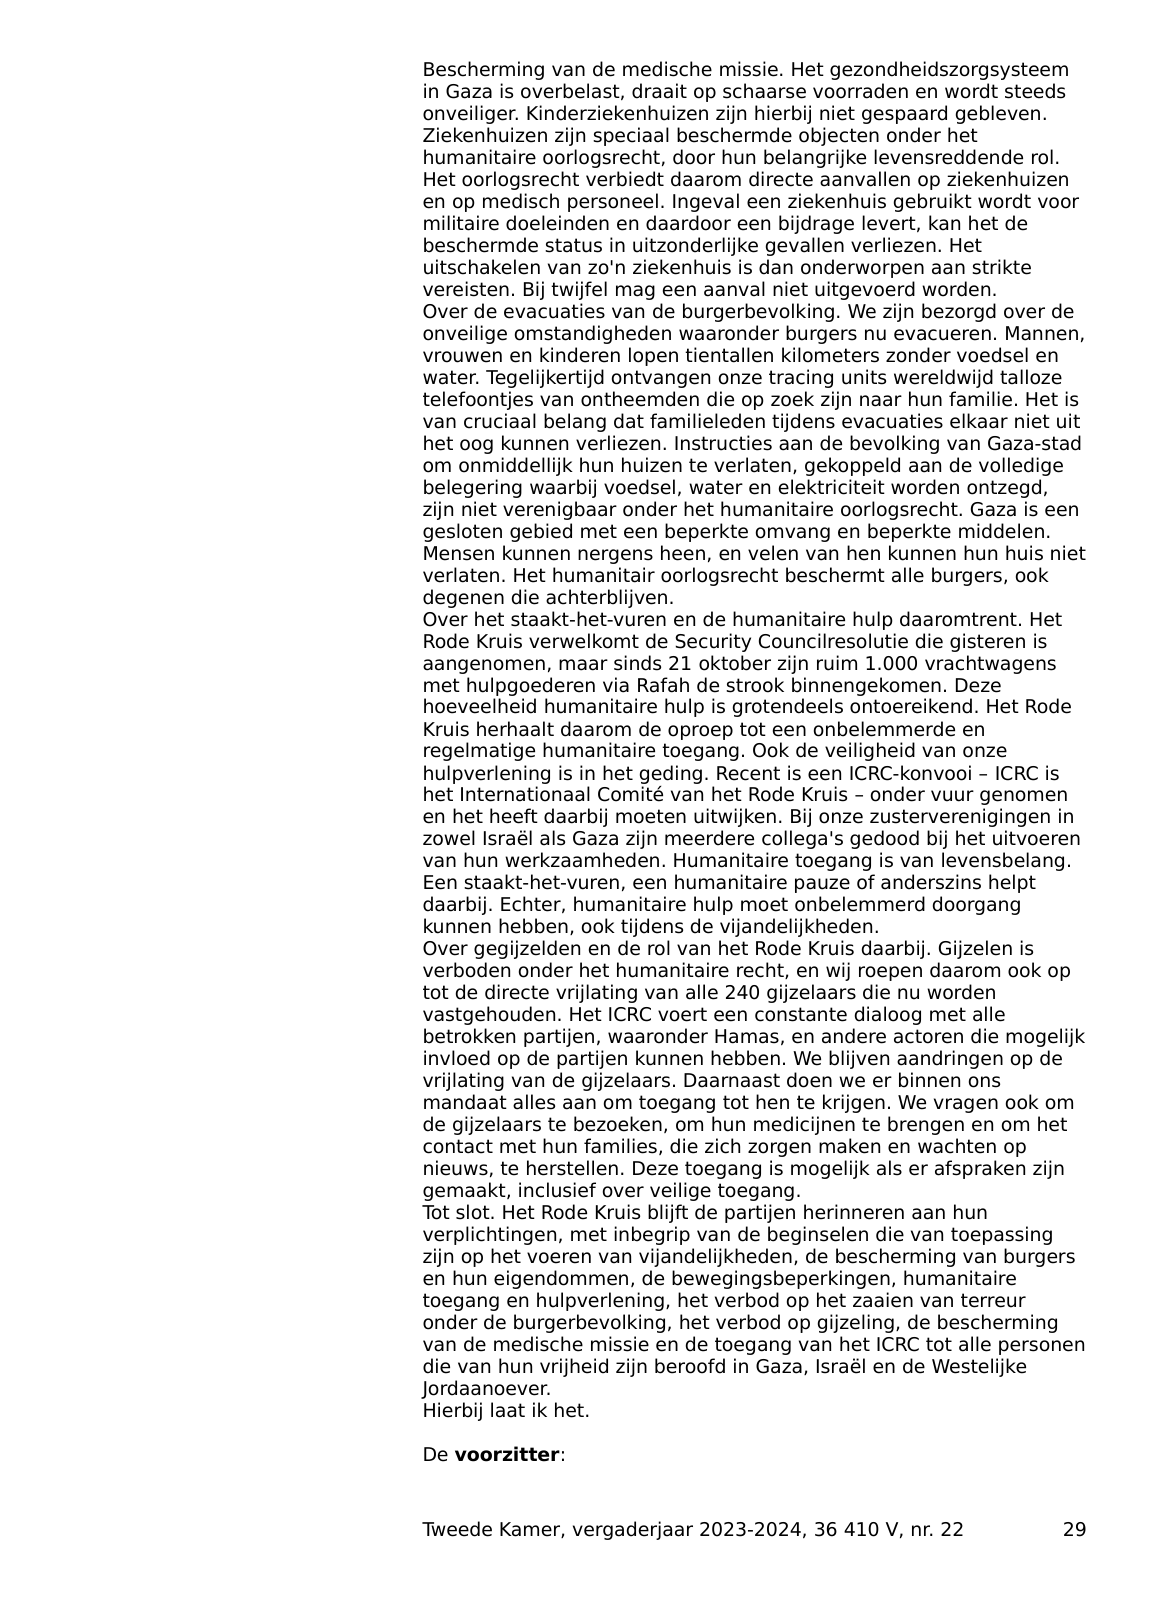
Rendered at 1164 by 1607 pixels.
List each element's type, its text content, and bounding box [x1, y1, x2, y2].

text Over het staakt-het-vuren en de humanitaire hulp daaromtrent. Het Rode Kruis verwelkomt de Security Councilresolutie die gisteren is aangenomen, maar sinds 21 oktober zijn ruim 1.000 vrachtwagens met hulpgoederen via Rafah de strook binnengekomen. Deze hoeveelheid humanitaire hulp is grotendeels ontoereikend. Het Rode Kruis herhaalt daarom de oproep tot een onbelemmerde en regelmatige humanitaire toegang. Ook de veiligheid van onze hulpverlening is in het geding. Recent is een ICRC-konvooi – ICRC is het Internationaal Comité van het Rode Kruis – onder vuur genomen en het heeft daarbij moeten uitwijken. Bij onze zusterverenigingen in zowel Israël als Gaza zijn meerdere collega's gedood bij het uitvoeren van hun werkzaamheden. Humanitaire toegang is van levensbelang. Een staakt-het-vuren, een humanitaire pauze of anderszins helpt daarbij. Echter, humanitaire hulp moet onbelemmerd doorgang kunnen hebben, ook tijdens de vijandelijkheden. [422, 608, 1087, 938]
text Over gegijzelden en de rol van het Rode Kruis daarbij. Gijzelen is verboden onder het humanitaire recht, en wij roepen daarom ook op tot de directe vrijlating van alle 240 gijzelaars die nu worden vastgehouden. Het ICRC voert een constante dialoog met alle betrokken partijen, waaronder Hamas, en andere actoren die mogelijk invloed op de partijen kunnen hebben. We blijven aandringen op de vrijlating van de gijzelaars. Daarnaast doen we er binnen ons mandaat alles aan om toegang tot hen te krijgen. We vragen ook om de gijzelaars te bezoeken, om hun medicijnen te brengen en om het contact met hun families, die zich zorgen maken en wachten op nieuws, te herstellen. Deze toegang is mogelijk als er afspraken zijn gemaakt, inclusief over veilige toegang. [422, 938, 1087, 1202]
text Bescherming van de medische missie. Het gezondheidszorgsysteem in Gaza is overbelast, draait op schaarse voorraden en wordt steeds onveiliger. Kinderziekenhuizen zijn hierbij niet gespaard gebleven. Ziekenhuizen zijn speciaal beschermde objecten onder het humanitaire oorlogsrecht, door hun belangrijke levensreddende rol. Het oorlogsrecht verbiedt daarom directe aanvallen op ziekenhuizen en op medisch personeel. Ingeval een ziekenhuis gebruikt wordt voor militaire doeleinden en daardoor een bijdrage levert, kan het de beschermde status in uitzonderlijke gevallen verliezen. Het uitschakelen van zo'n ziekenhuis is dan onderworpen aan strikte vereisten. Bij twijfel mag een aanval niet uitgevoerd worden. [422, 59, 1087, 301]
text De voorzitter: [422, 1444, 1087, 1466]
text Over de evacuaties van de burgerbevolking. We zijn bezorgd over de onveilige omstandigheden waaronder burgers nu evacueren. Mannen, vrouwen en kinderen lopen tientallen kilometers zonder voedsel en water. Tegelijkertijd ontvangen onze tracing units wereldwijd talloze telefoontjes van ontheemden die op zoek zijn naar hun familie. Het is van cruciaal belang dat familieleden tijdens evacuaties elkaar niet uit het oog kunnen verliezen. Instructies aan de bevolking van Gaza-stad om onmiddellijk hun huizen te verlaten, gekoppeld aan de volledige belegering waarbij voedsel, water en elektriciteit worden ontzegd, zijn niet verenigbaar onder het humanitaire oorlogsrecht. Gaza is een gesloten gebied met een beperkte omvang en beperkte middelen. Mensen kunnen nergens heen, en velen van hen kunnen hun huis niet verlaten. Het humanitair oorlogsrecht beschermt alle burgers, ook degenen die achterblijven. [422, 301, 1087, 608]
text Tot slot. Het Rode Kruis blijft de partijen herinneren aan hun verplichtingen, met inbegrip van de beginselen die van toepassing zijn op het voeren van vijandelijkheden, de bescherming van burgers en hun eigendommen, de bewegingsbeperkingen, humanitaire toegang en hulpverlening, het verbod op het zaaien van terreur onder de burgerbevolking, het verbod op gijzeling, de bescherming van de medische missie en de toegang van het ICRC tot alle personen die van hun vrijheid zijn beroofd in Gaza, Israël en de Westelijke Jordaanoever. [422, 1202, 1087, 1400]
text Hierbij laat ik het. [422, 1400, 1087, 1422]
